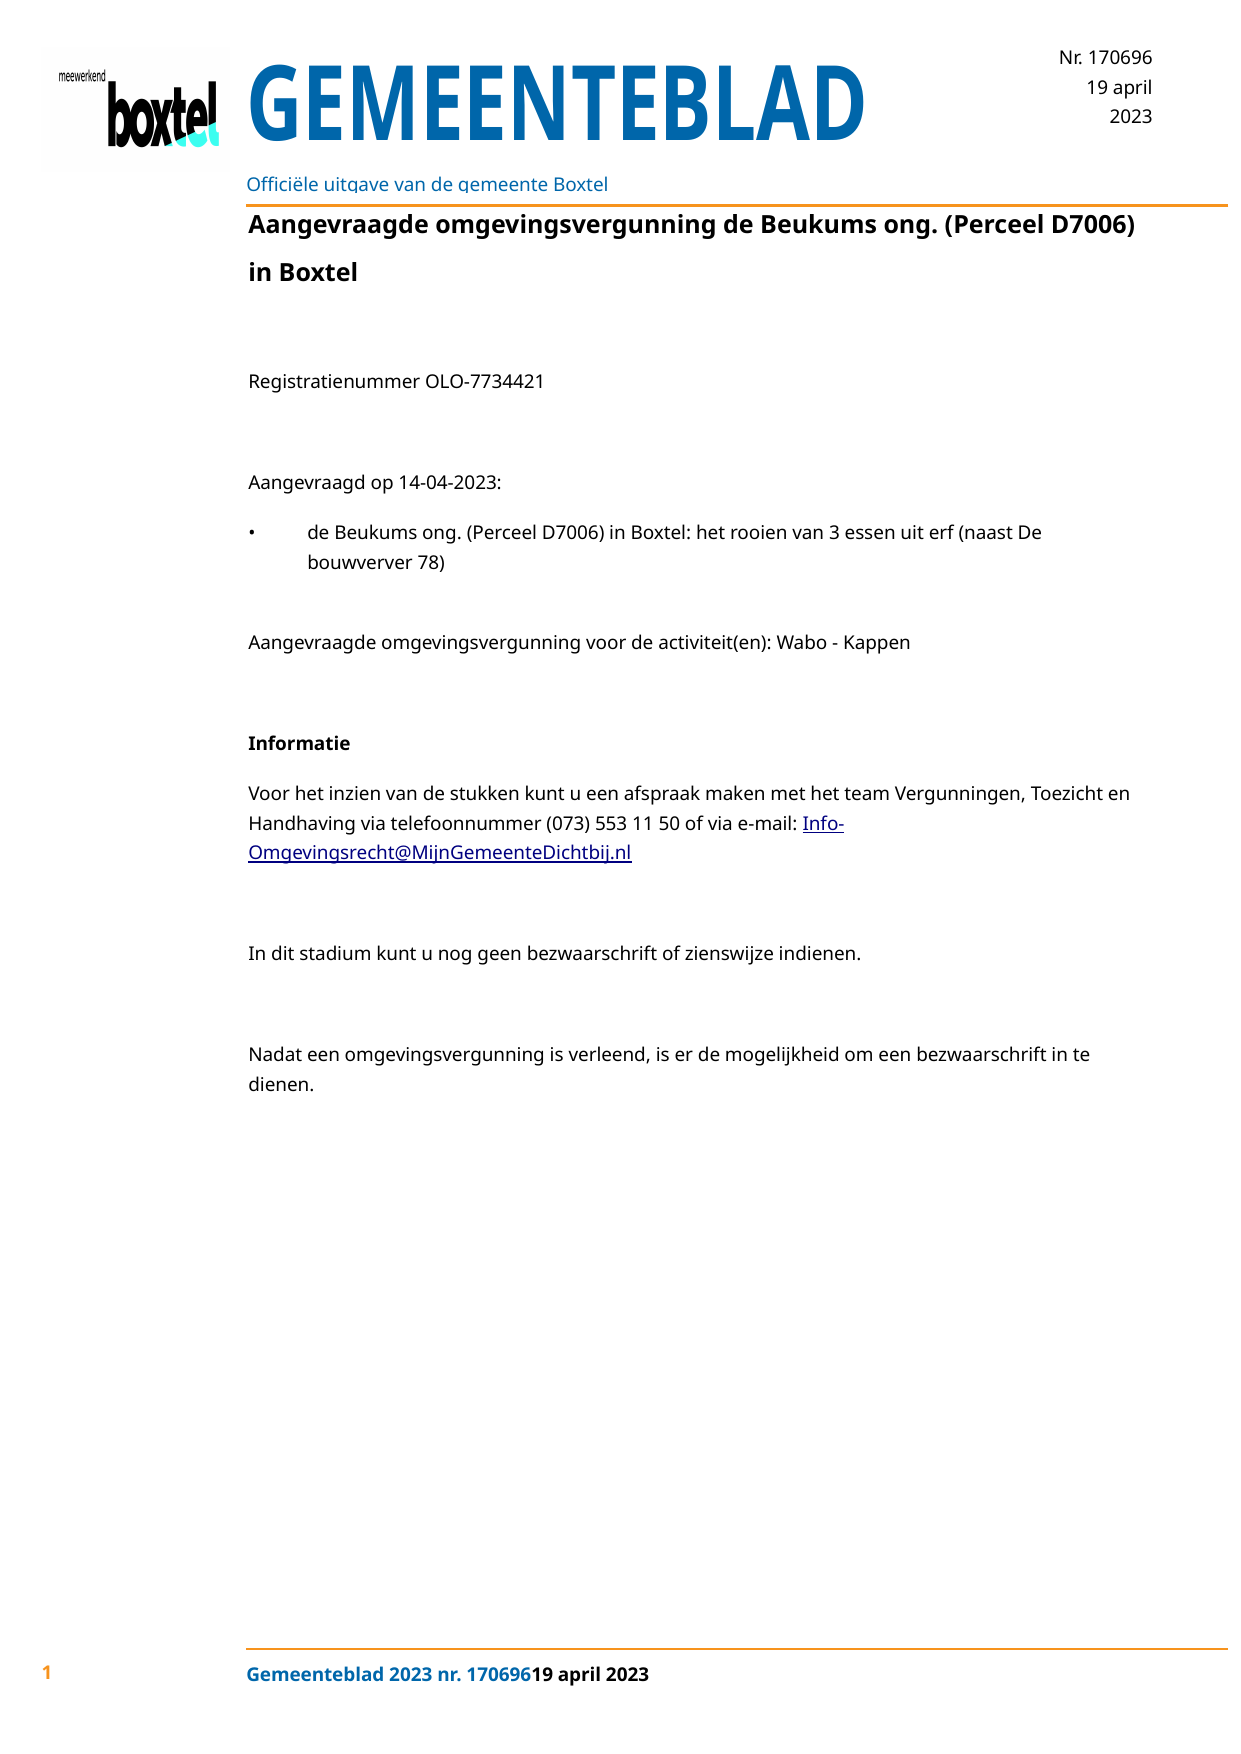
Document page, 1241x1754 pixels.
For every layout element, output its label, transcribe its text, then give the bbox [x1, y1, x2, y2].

text Registratienummer OLO-7734421 [248, 368, 1152, 394]
picture [41, 47, 231, 172]
text Aangevraagde omgevingsvergunning de Beukums ong. (Perceel D7006) in Boxtel [248, 207, 1152, 288]
text Nadat een omgevingsvergunning is verleend, is er de mogelijkheid om een bezwaarschrift in te dienen. [248, 1041, 1152, 1097]
list de Beukums ong. (Perceel D7006) in Boxtel: het rooien van 3 essen uit erf (naast De bouwverver 78) [248, 519, 1152, 575]
text Informatie [248, 730, 1152, 756]
text Aangevraagde omgevingsvergunning voor de activiteit(en): Wabo - Kappen [248, 629, 1152, 655]
text Aangevraagd op 14-04-2023: [248, 469, 1152, 495]
text In dit stadium kunt u nog geen bezwaarschrift of zienswijze indienen. [248, 940, 1152, 966]
text Voor het inzien van de stukken kunt u een afspraak maken met het team Vergunningen, Toezicht en Handhaving via telefoonnummer (073) 553 11 50 of via e-mail: Info-Omgevingsrecht@MijnGemeenteDichtbij.nl [248, 780, 1152, 865]
